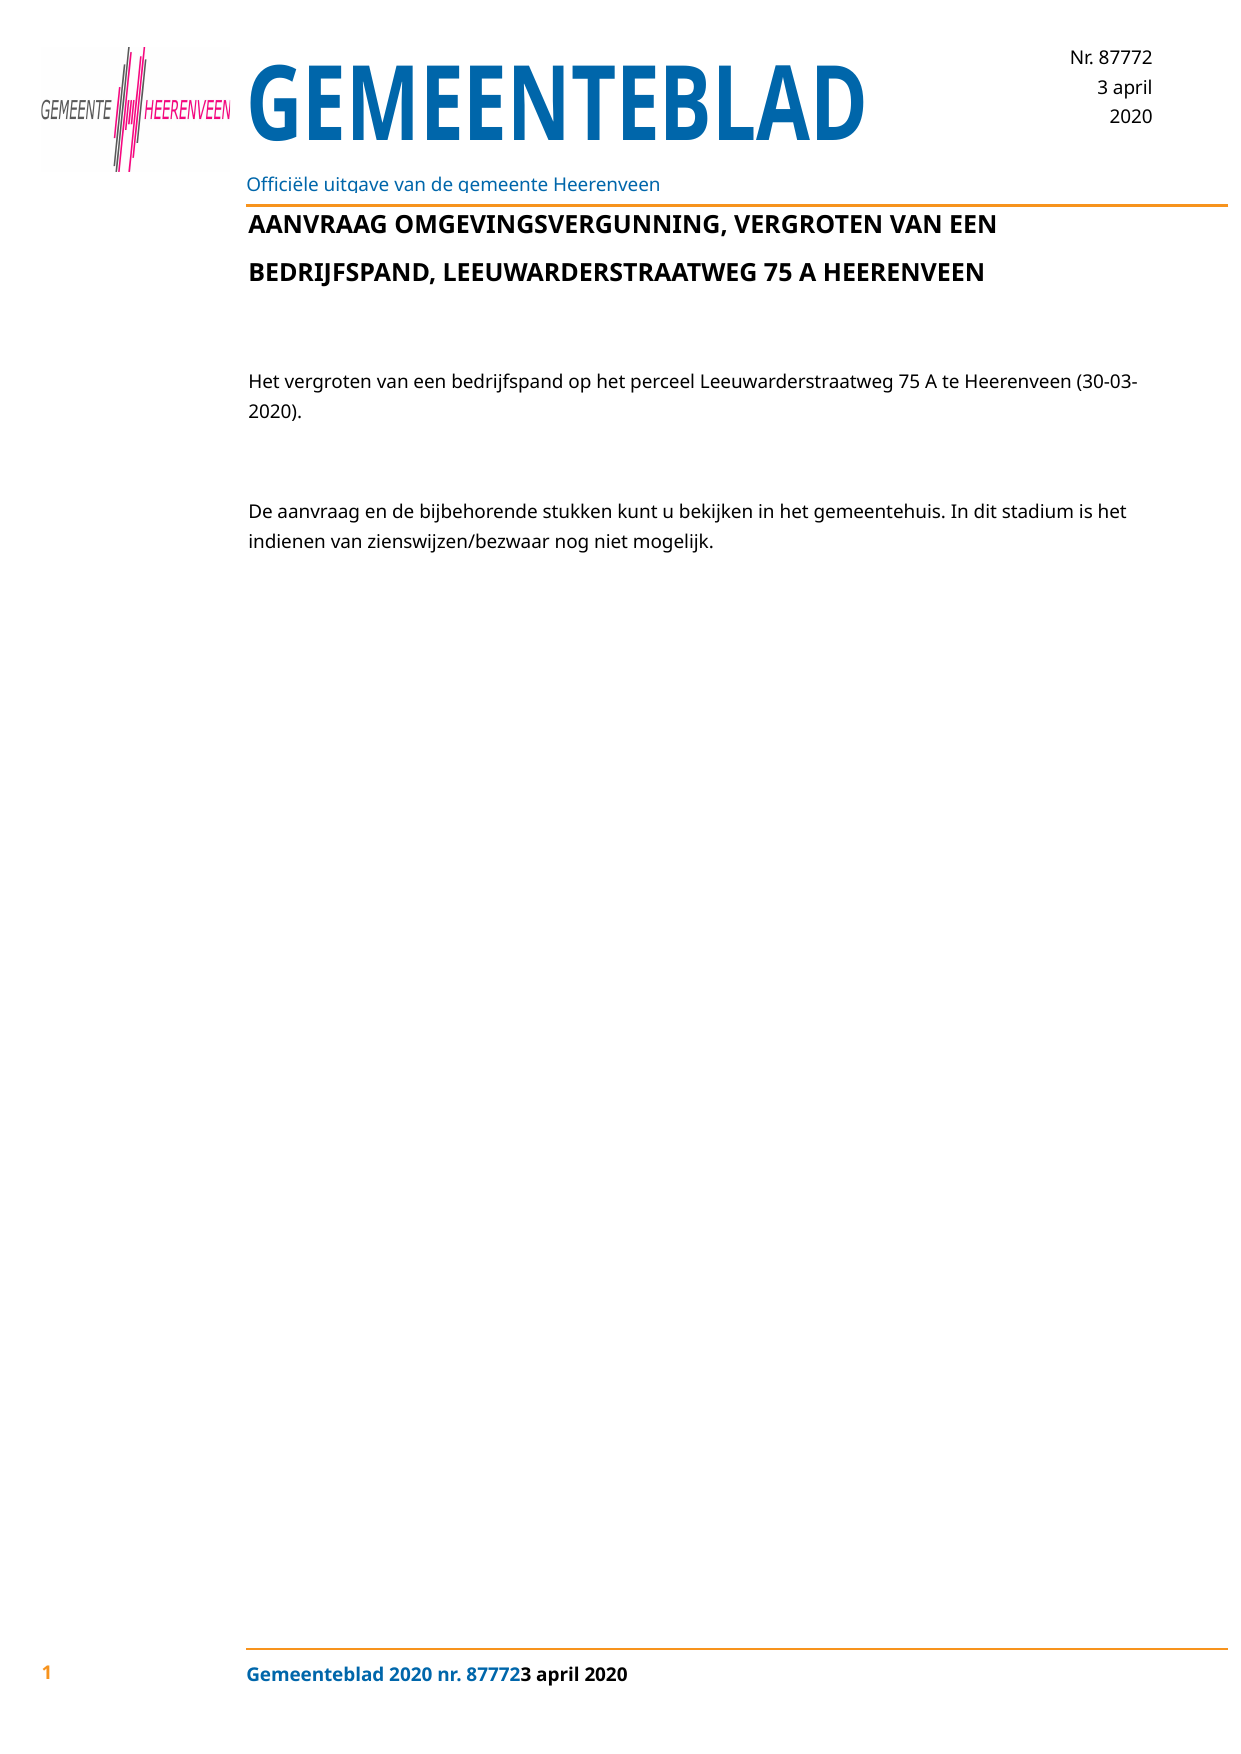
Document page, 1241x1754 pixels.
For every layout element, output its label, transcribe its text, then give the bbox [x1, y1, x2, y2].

picture [41, 47, 231, 172]
text Het vergroten van een bedrijfspand op het perceel Leeuwarderstraatweg 75 A te Heerenveen (30-03-2020). [248, 368, 1152, 424]
text De aanvraag en de bijbehorende stukken kunt u bekijken in het gemeentehuis. In dit stadium is het indienen van zienswijzen/bezwaar nog niet mogelijk. [248, 499, 1152, 554]
text AANVRAAG OMGEVINGSVERGUNNING, VERGROTEN VAN EEN BEDRIJFSPAND, LEEUWARDERSTRAATWEG 75 A HEERENVEEN [248, 207, 1152, 288]
